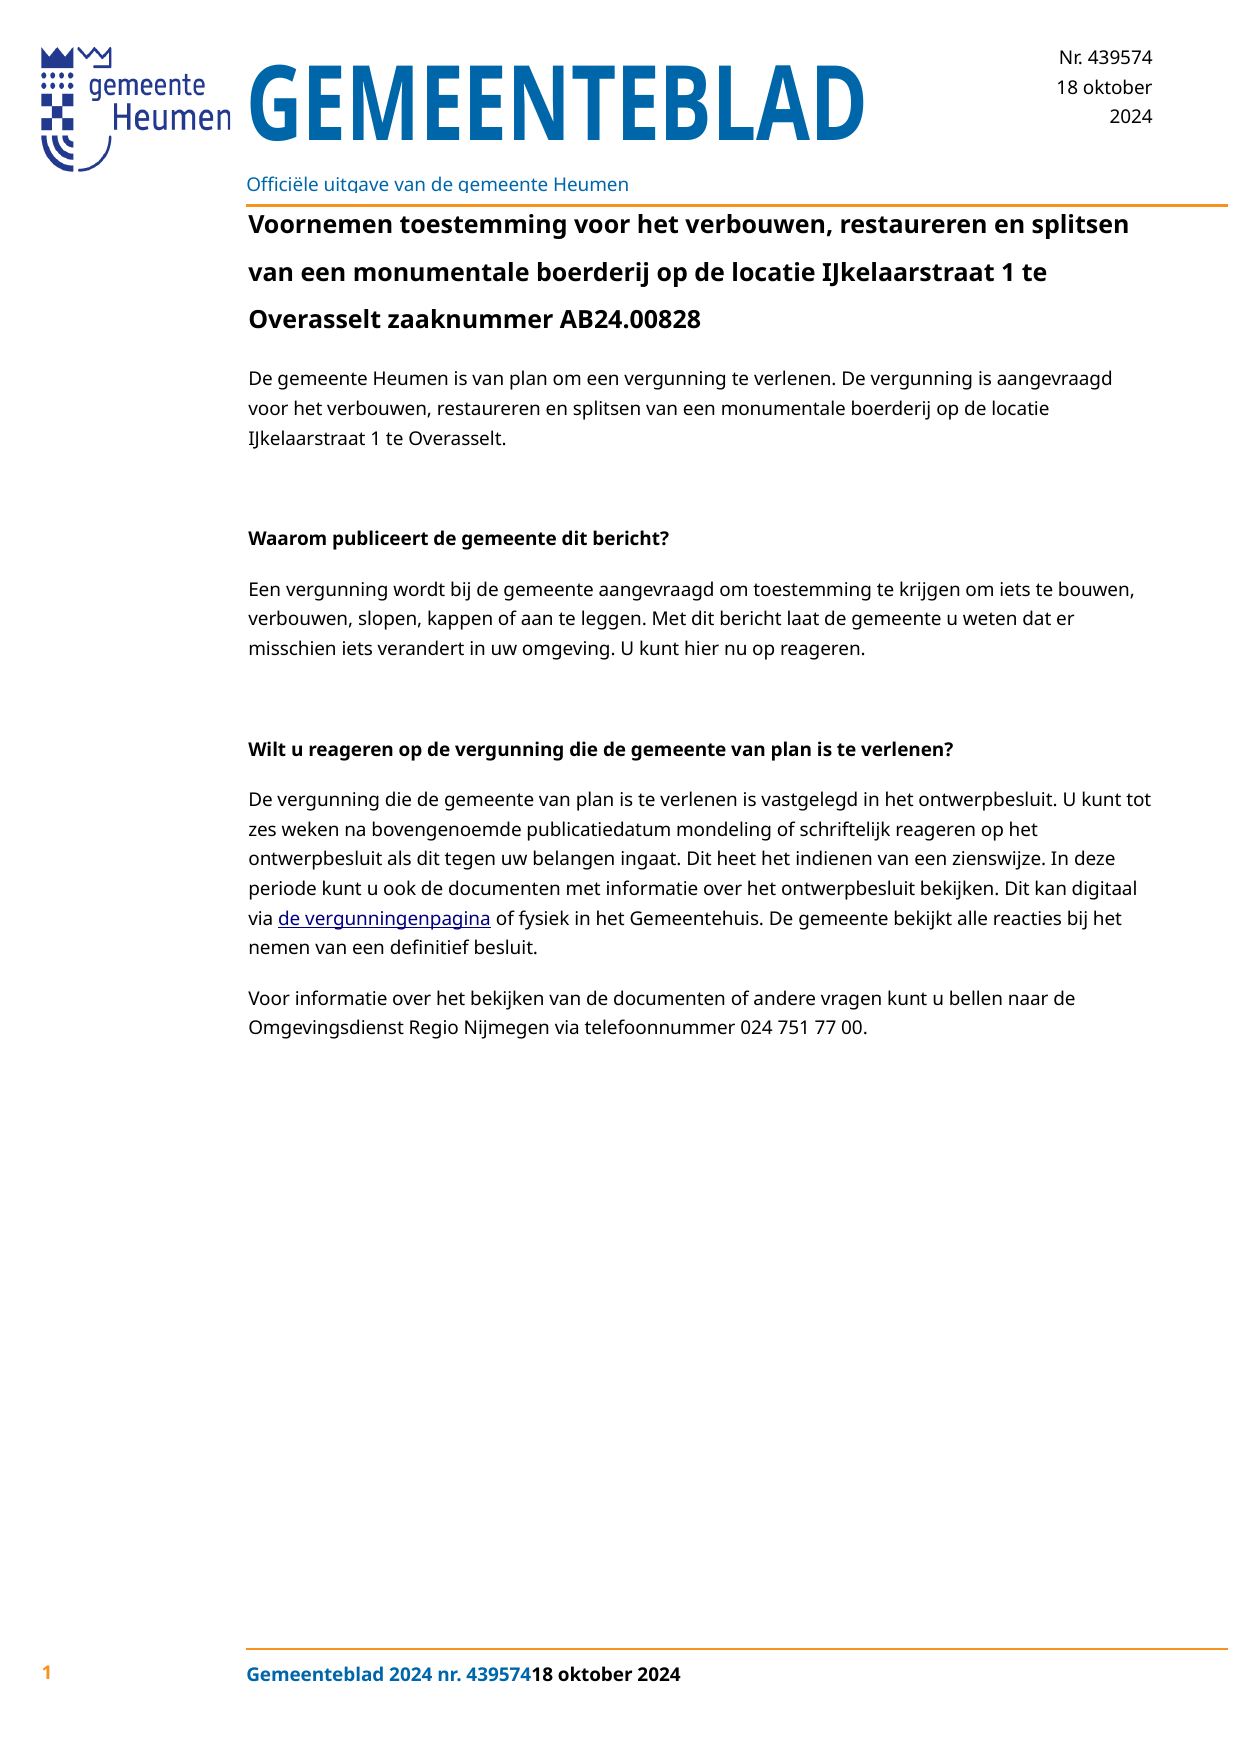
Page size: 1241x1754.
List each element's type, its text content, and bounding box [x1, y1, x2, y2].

text Wilt u reageren op de vergunning die de gemeente van plan is te verlenen? [248, 736, 1152, 762]
text Waarom publiceert de gemeente dit bericht? [248, 526, 1152, 551]
text Voor informatie over het bekijken van de documenten of andere vragen kunt u bellen naar de Omgevingsdienst Regio Nijmegen via telefoonnummer 024 751 77 00. [248, 985, 1152, 1040]
text Voornemen toestemming voor het verbouwen, restaureren en splitsen van een monumentale boerderij op de locatie IJkelaarstraat 1 te Overasselt zaaknummer AB24.00828 [248, 207, 1152, 336]
text De vergunning die de gemeente van plan is te verlenen is vastgelegd in het ontwerpbesluit. U kunt tot zes weken na bovengenoemde publicatiedatum mondeling of schriftelijk reageren op het ontwerpbesluit als dit tegen uw belangen ingaat. Dit heet het indienen van een zienswijze. In deze periode kunt u ook de documenten met informatie over het ontwerpbesluit bekijken. Dit kan digitaal via de vergunningenpagina of fysiek in het Gemeentehuis. De gemeente bekijkt alle reacties bij het nemen van een definitief besluit. [248, 786, 1152, 960]
picture [41, 47, 231, 172]
text De gemeente Heumen is van plan om een vergunning te verlenen. De vergunning is aangevraagd voor het verbouwen, restaureren en splitsen van een monumentale boerderij op de locatie IJkelaarstraat 1 te Overasselt. [248, 366, 1152, 450]
text Een vergunning wordt bij de gemeente aangevraagd om toestemming te krijgen om iets te bouwen, verbouwen, slopen, kappen of aan te leggen. Met dit bericht laat de gemeente u weten dat er misschien iets verandert in uw omgeving. U kunt hier nu op reageren. [248, 576, 1152, 661]
